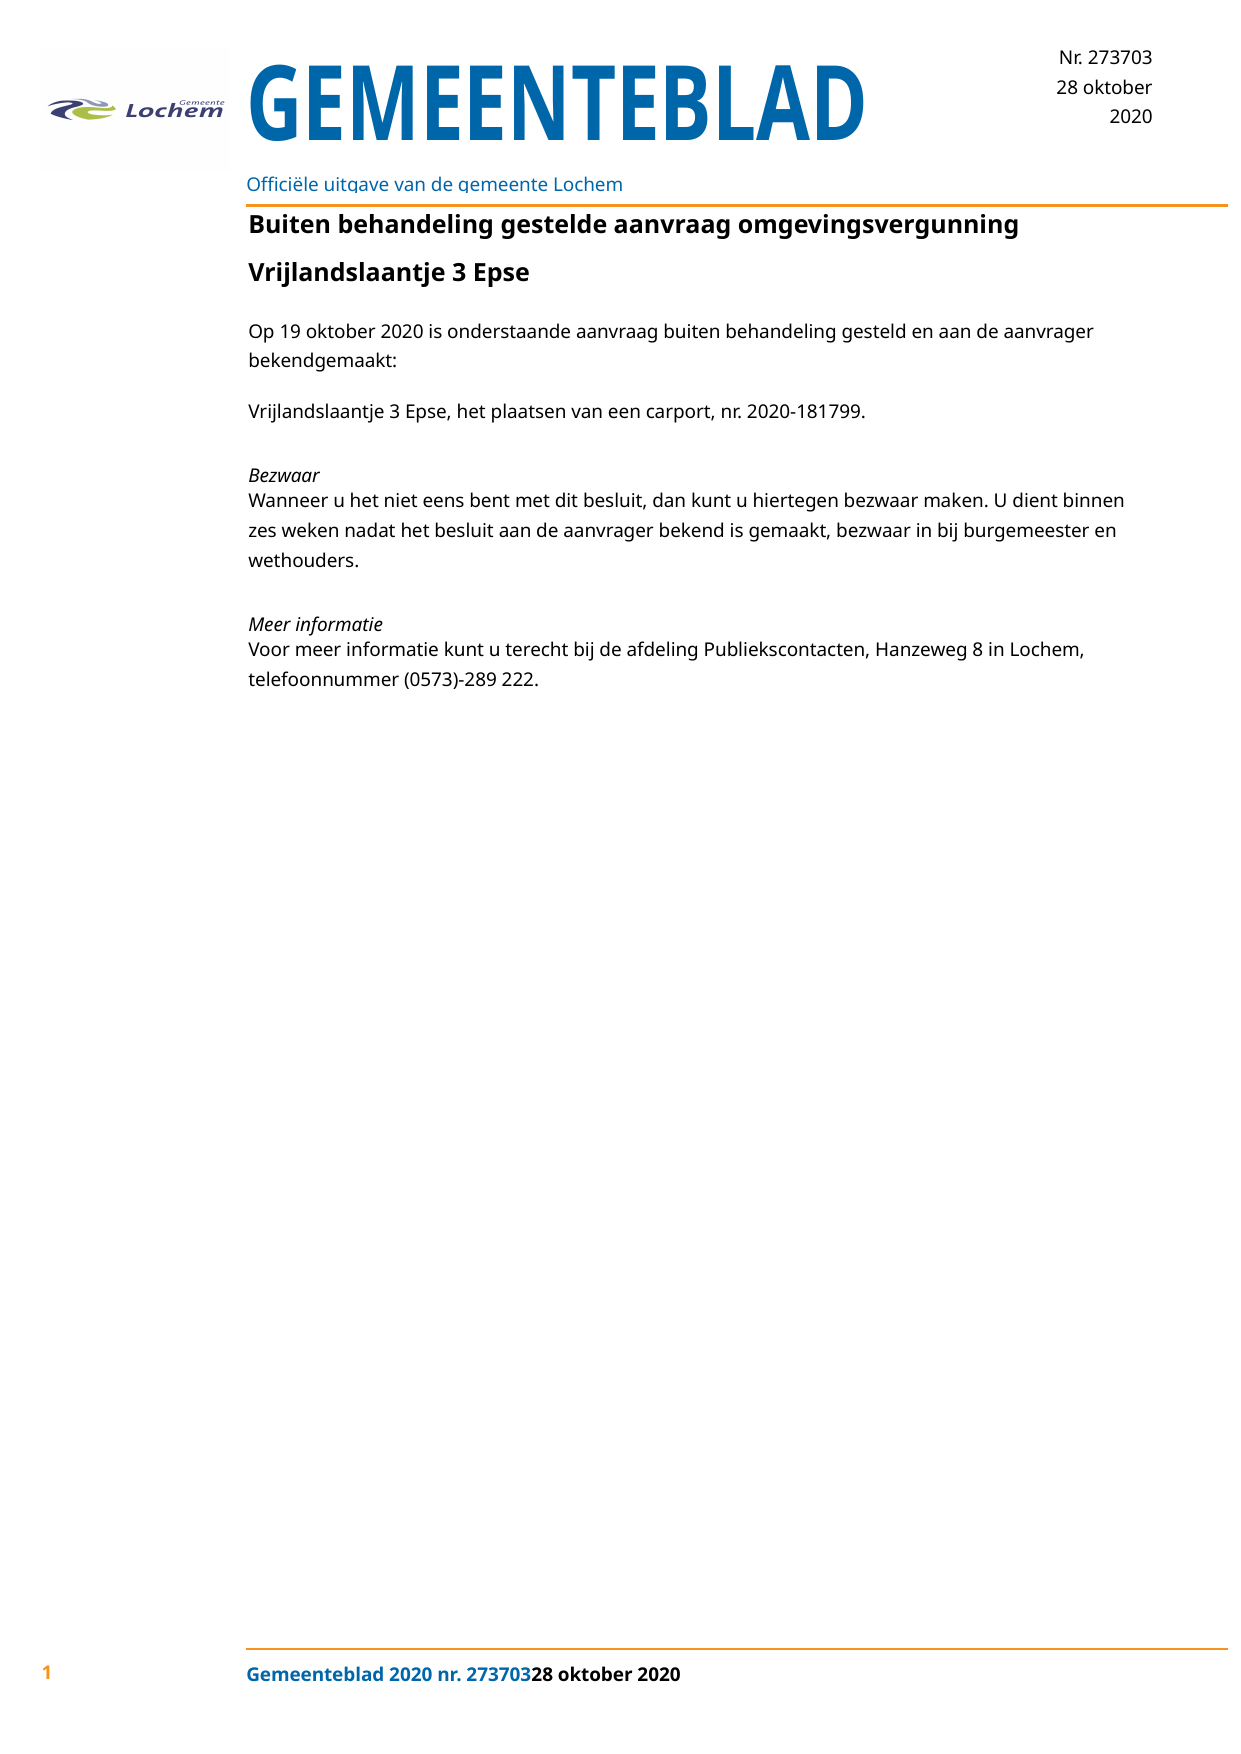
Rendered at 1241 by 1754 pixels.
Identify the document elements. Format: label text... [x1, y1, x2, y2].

text Bezwaar [248, 462, 1152, 488]
text Voor meer informatie kunt u terecht bij de afdeling Publiekscontacten, Hanzeweg 8 in Lochem, telefoonnummer (0573)-289 222. [248, 636, 1152, 692]
text Meer informatie [248, 611, 1152, 636]
text Buiten behandeling gestelde aanvraag omgevingsvergunning Vrijlandslaantje 3 Epse [248, 207, 1152, 288]
text Vrijlandslaantje 3 Epse, het plaatsen van een carport, nr. 2020-181799. [248, 398, 1152, 424]
picture [41, 47, 231, 172]
text Op 19 oktober 2020 is onderstaande aanvraag buiten behandeling gesteld en aan de aanvrager bekendgemaakt: [248, 318, 1152, 373]
text Wanneer u het niet eens bent met dit besluit, dan kunt u hiertegen bezwaar maken. U dient binnen zes weken nadat het besluit aan de aanvrager bekend is gemaakt, bezwaar in bij burgemeester en wethouders. [248, 488, 1152, 572]
